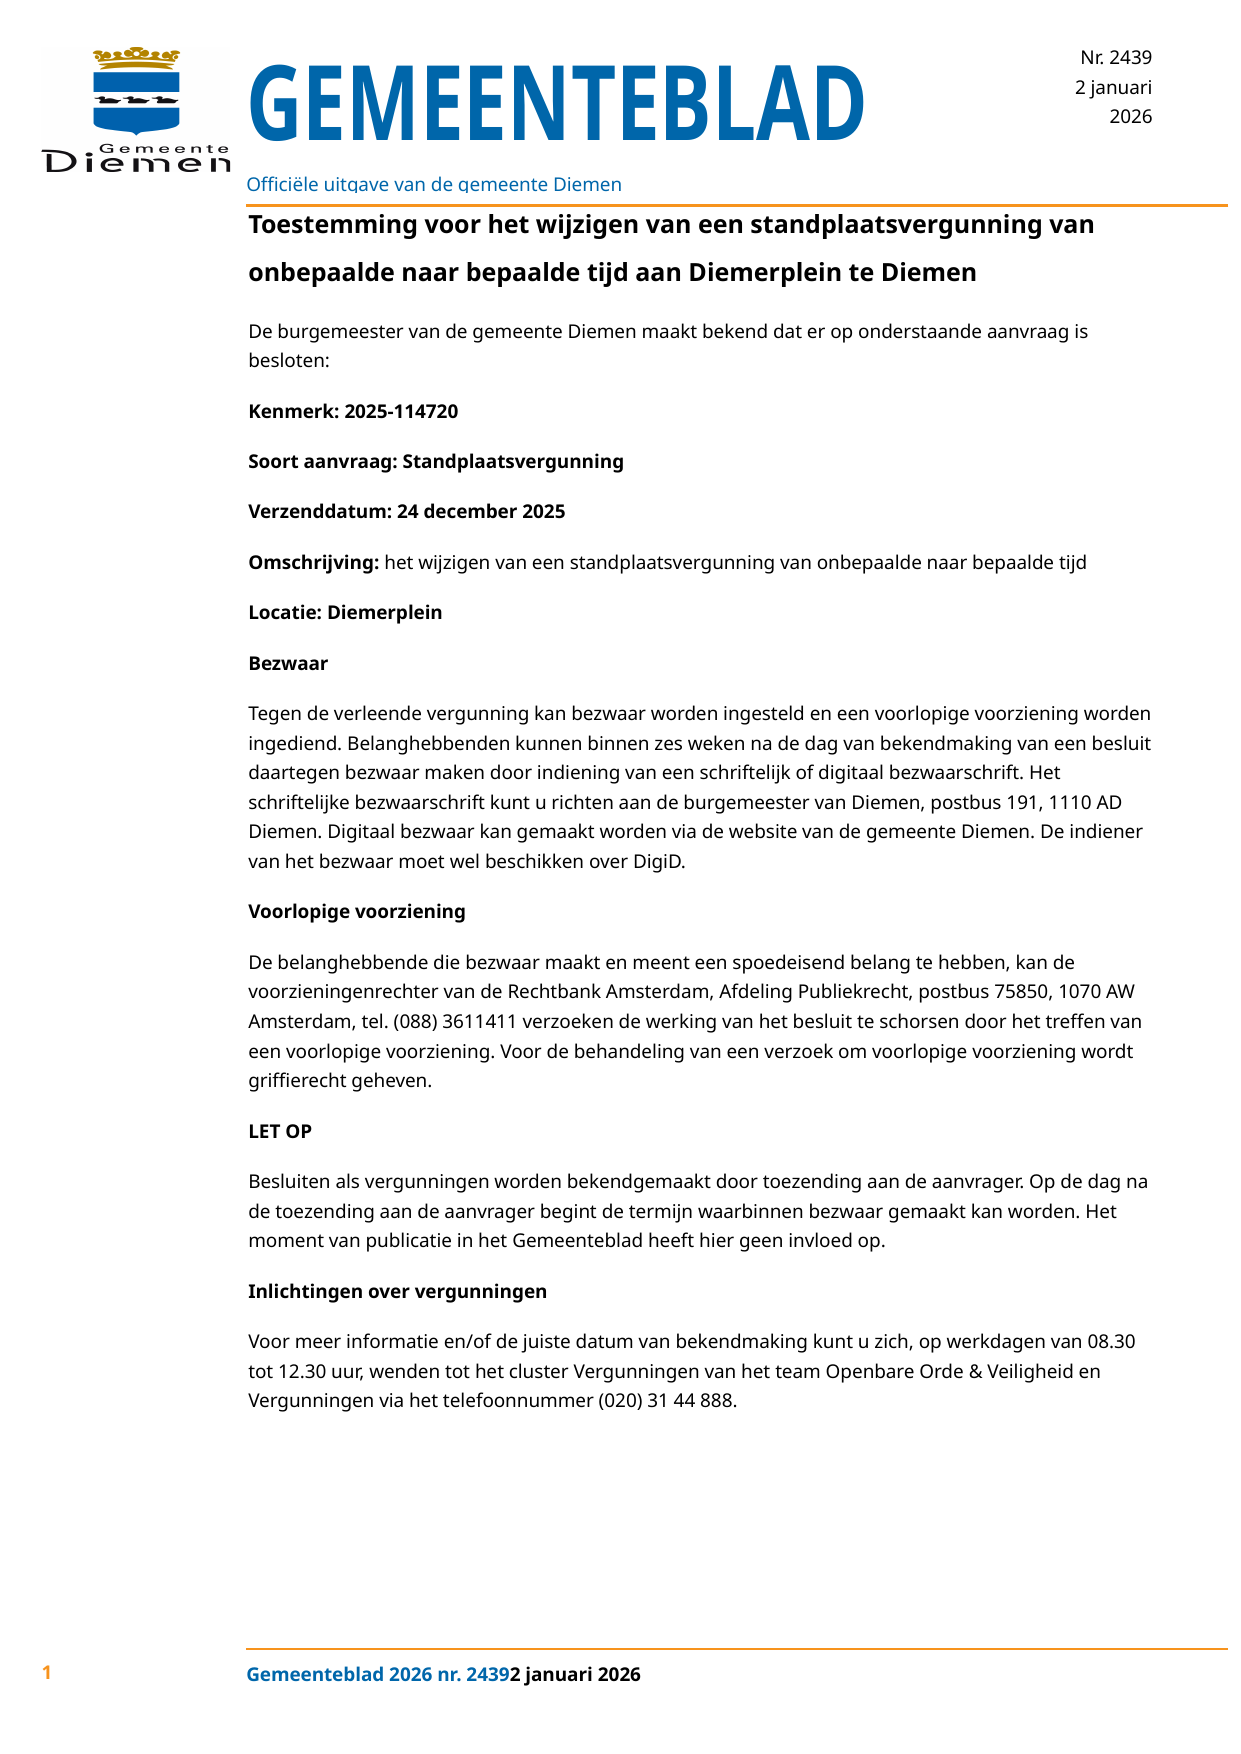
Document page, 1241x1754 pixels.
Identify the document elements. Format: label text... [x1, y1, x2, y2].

picture [41, 47, 231, 172]
text Soort aanvraag: Standplaatsvergunning [248, 448, 1152, 474]
text Kenmerk: 2025-114720 [248, 398, 1152, 424]
text Bezwaar [248, 650, 1152, 676]
text Inlichtingen over vergunningen [248, 1278, 1152, 1304]
text Voor meer informatie en/of de juiste datum van bekendmaking kunt u zich, op werkdagen van 08.30 tot 12.30 uur, wenden tot het cluster Vergunningen van het team Openbare Orde & Veiligheid en Vergunningen via het telefoonnummer (020) 31 44 888. [248, 1328, 1152, 1413]
text Besluiten als vergunningen worden bekendgemaakt door toezending aan de aanvrager. Op de dag na de toezending aan de aanvrager begint de termijn waarbinnen bezwaar gemaakt kan worden. Het moment van publicatie in het Gemeenteblad heeft hier geen invloed op. [248, 1168, 1152, 1253]
text Verzenddatum: 24 december 2025 [248, 499, 1152, 524]
text LET OP [248, 1118, 1152, 1144]
text Omschrijving: het wijzigen van een standplaatsvergunning van onbepaalde naar bepaalde tijd [248, 549, 1152, 575]
text Locatie: Diemerplein [248, 599, 1152, 625]
text Toestemming voor het wijzigen van een standplaatsvergunning van onbepaalde naar bepaalde tijd aan Diemerplein te Diemen [248, 207, 1152, 288]
text Tegen de verleende vergunning kan bezwaar worden ingesteld en een voorlopige voorziening worden ingediend. Belanghebbenden kunnen binnen zes weken na de dag van bekendmaking van een besluit daartegen bezwaar maken door indiening van een schriftelijk of digitaal bezwaarschrift. Het schriftelijke bezwaarschrift kunt u richten aan de burgemeester van Diemen, postbus 191, 1110 AD Diemen. Digitaal bezwaar kan gemaakt worden via de website van de gemeente Diemen. De indiener van het bezwaar moet wel beschikken over DigiD. [248, 700, 1152, 874]
text De burgemeester van de gemeente Diemen maakt bekend dat er op onderstaande aanvraag is besloten: [248, 318, 1152, 373]
text Voorlopige voorziening [248, 899, 1152, 924]
text De belanghebbende die bezwaar maakt en meent een spoedeisend belang te hebben, kan de voorzieningenrechter van de Rechtbank Amsterdam, Afdeling Publiekrecht, postbus 75850, 1070 AW Amsterdam, tel. (088) 3611411 verzoeken de werking van het besluit te schorsen door het treffen van een voorlopige voorziening. Voor de behandeling van een verzoek om voorlopige voorziening wordt griffierecht geheven. [248, 949, 1152, 1093]
